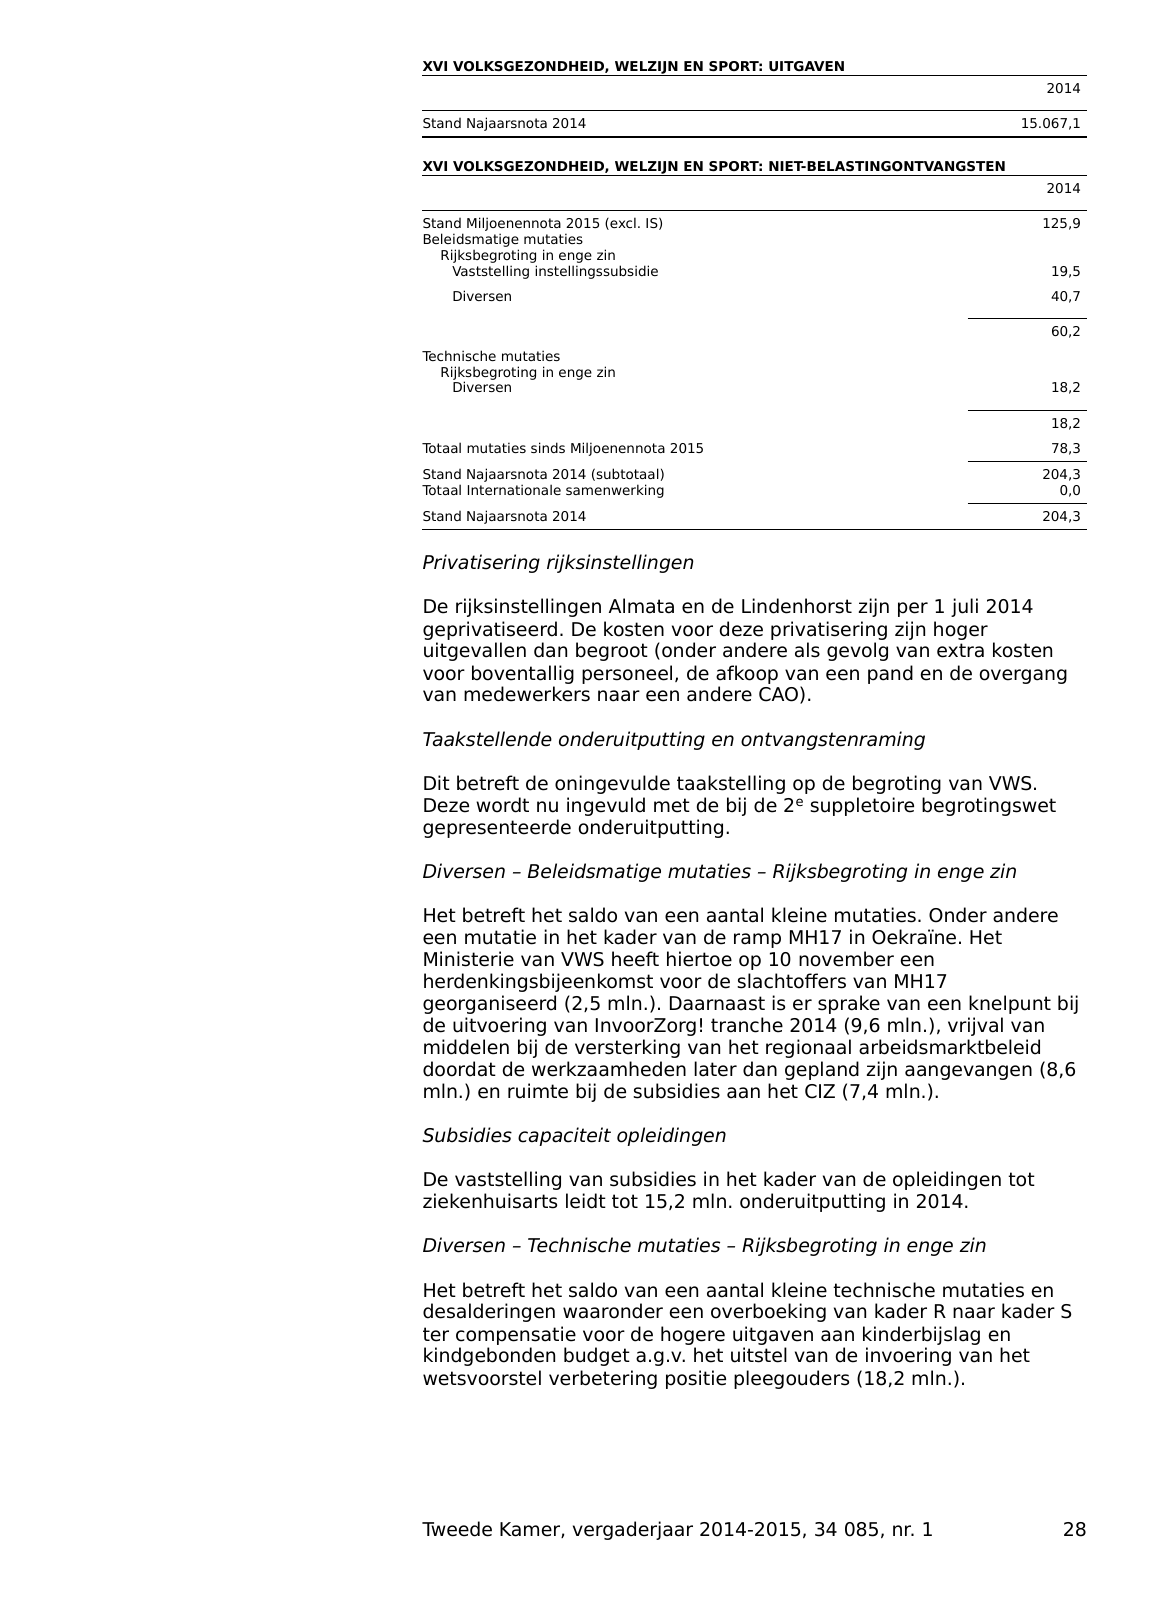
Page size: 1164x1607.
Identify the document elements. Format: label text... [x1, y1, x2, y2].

subtitle Diversen – Technische mutaties – Rijksbegroting in enge zin [422, 1235, 1087, 1257]
text De rijksinstellingen Almata en de Lindenhorst zijn per 1 juli 2014 geprivatiseerd. De kosten voor deze privatisering zijn hoger uitgevallen dan begroot (onder andere als gevolg van extra kosten voor boventallig personeel, de afkoop van een pand en de overgang van medewerkers naar een andere CAO). [422, 596, 1087, 706]
table_cell 15.067,1 [968, 111, 1087, 136]
table_cell [968, 248, 1087, 263]
table_cell [434, 76, 446, 110]
subtitle Privatisering rijksinstellingen [422, 552, 1087, 574]
subtitle Taakstellende onderuitputting en ontvangstenraming [422, 728, 1087, 751]
table_cell [446, 76, 967, 110]
table_cell [446, 176, 967, 210]
table_header XVI VOLKSGEZONDHEID, WELZIJN EN SPORT: UITGAVEN [422, 59, 1087, 75]
subtitle Diversen – Beleidsmatige mutaties – Rijksbegroting in enge zin [422, 861, 1087, 883]
table_cell [422, 288, 434, 318]
table_cell [446, 410, 967, 441]
table_header XVI VOLKSGEZONDHEID, WELZIJN EN SPORT: NIET-BELASTINGONTVANGSTEN [422, 159, 1087, 175]
table_cell 40,7 [968, 288, 1087, 318]
table_cell Stand Najaarsnota 2014 [422, 503, 967, 529]
table_cell [434, 410, 446, 441]
table_cell 0,0 [968, 483, 1087, 503]
text Het betreft het saldo van een aantal kleine mutaties. Onder andere een mutatie in het kader van de ramp MH17 in Oekraïne. Het Ministerie van VWS heeft hiertoe op 10 november een herdenkingsbijeenkomst voor de slachtoffers van MH17 georganiseerd (2,5 mln.). Daarnaast is er sprake van een knelpunt bij de uitvoering van InvoorZorg! tranche 2014 (9,6 mln.), vrijval van middelen bij de versterking van het regionaal arbeidsmarktbeleid doordat de werkzaamheden later dan gepland zijn aangevangen (8,6 mln.) en ruimte bij de subsidies aan het CIZ (7,4 mln.). [422, 905, 1087, 1103]
subtitle Subsidies capaciteit opleidingen [422, 1125, 1087, 1147]
text Het betreft het saldo van een aantal kleine technische mutaties en desalderingen waaronder een overboeking van kader R naar kader S ter compensatie voor de hogere uitgaven aan kinderbijslag en kindgebonden budget a.g.v. het uitstel van de invoering van het wetsvoorstel verbetering positie pleegouders (18,2 mln.). [422, 1279, 1087, 1389]
table_cell [422, 76, 434, 110]
text Dit betreft de oningevulde taakstelling op de begroting van VWS. Deze wordt nu ingevuld met de bij de 2e suppletoire begrotingswet gepresenteerde onderuitputting. [422, 773, 1087, 839]
table_cell [422, 380, 434, 410]
table_cell Stand Najaarsnota 2014 [422, 111, 967, 136]
table_cell Stand Najaarsnota 2014 (subtotaal) [422, 461, 967, 482]
table_cell 19,5 [968, 263, 1087, 288]
table_cell [968, 349, 1087, 364]
table_cell [434, 318, 446, 349]
table_cell Totaal mutaties sinds Miljoenennota 2015 [422, 441, 967, 461]
table_cell [422, 248, 434, 263]
table_cell Vaststelling instellingssubsidie [446, 263, 967, 288]
table_cell [434, 263, 446, 288]
table_cell Rijksbegroting in enge zin [434, 365, 967, 380]
table_cell [422, 318, 434, 349]
table_cell [422, 410, 434, 441]
table_cell Stand Miljoenennota 2015 (excl. IS) [422, 211, 967, 232]
table_cell 78,3 [968, 441, 1087, 461]
table_cell Rijksbegroting in enge zin [434, 248, 967, 263]
table_cell [968, 365, 1087, 380]
text De vaststelling van subsidies in het kader van de opleidingen tot ziekenhuisarts leidt tot 15,2 mln. onderuitputting in 2014. [422, 1169, 1087, 1213]
table_cell [422, 176, 434, 210]
table_cell 204,3 [968, 462, 1087, 482]
table_cell 2014 [968, 176, 1087, 210]
table_cell [434, 380, 446, 410]
table_cell [446, 318, 967, 349]
table_cell Beleidsmatige mutaties [422, 232, 967, 248]
table_cell Totaal Internationale samenwerking [422, 483, 967, 503]
table_cell [968, 232, 1087, 248]
table_cell Diversen [446, 288, 967, 318]
table_cell [422, 263, 434, 288]
table_cell [422, 365, 434, 380]
table_cell 18,2 [968, 380, 1087, 410]
table_cell 204,3 [968, 504, 1087, 529]
table_cell [434, 176, 446, 210]
table_cell 18,2 [968, 411, 1087, 441]
table_cell 60,2 [968, 319, 1087, 349]
table_cell 2014 [968, 76, 1087, 110]
table_cell [434, 288, 446, 318]
table_cell Diversen [446, 380, 967, 410]
table_cell Technische mutaties [422, 349, 967, 364]
table_cell 125,9 [968, 211, 1087, 232]
